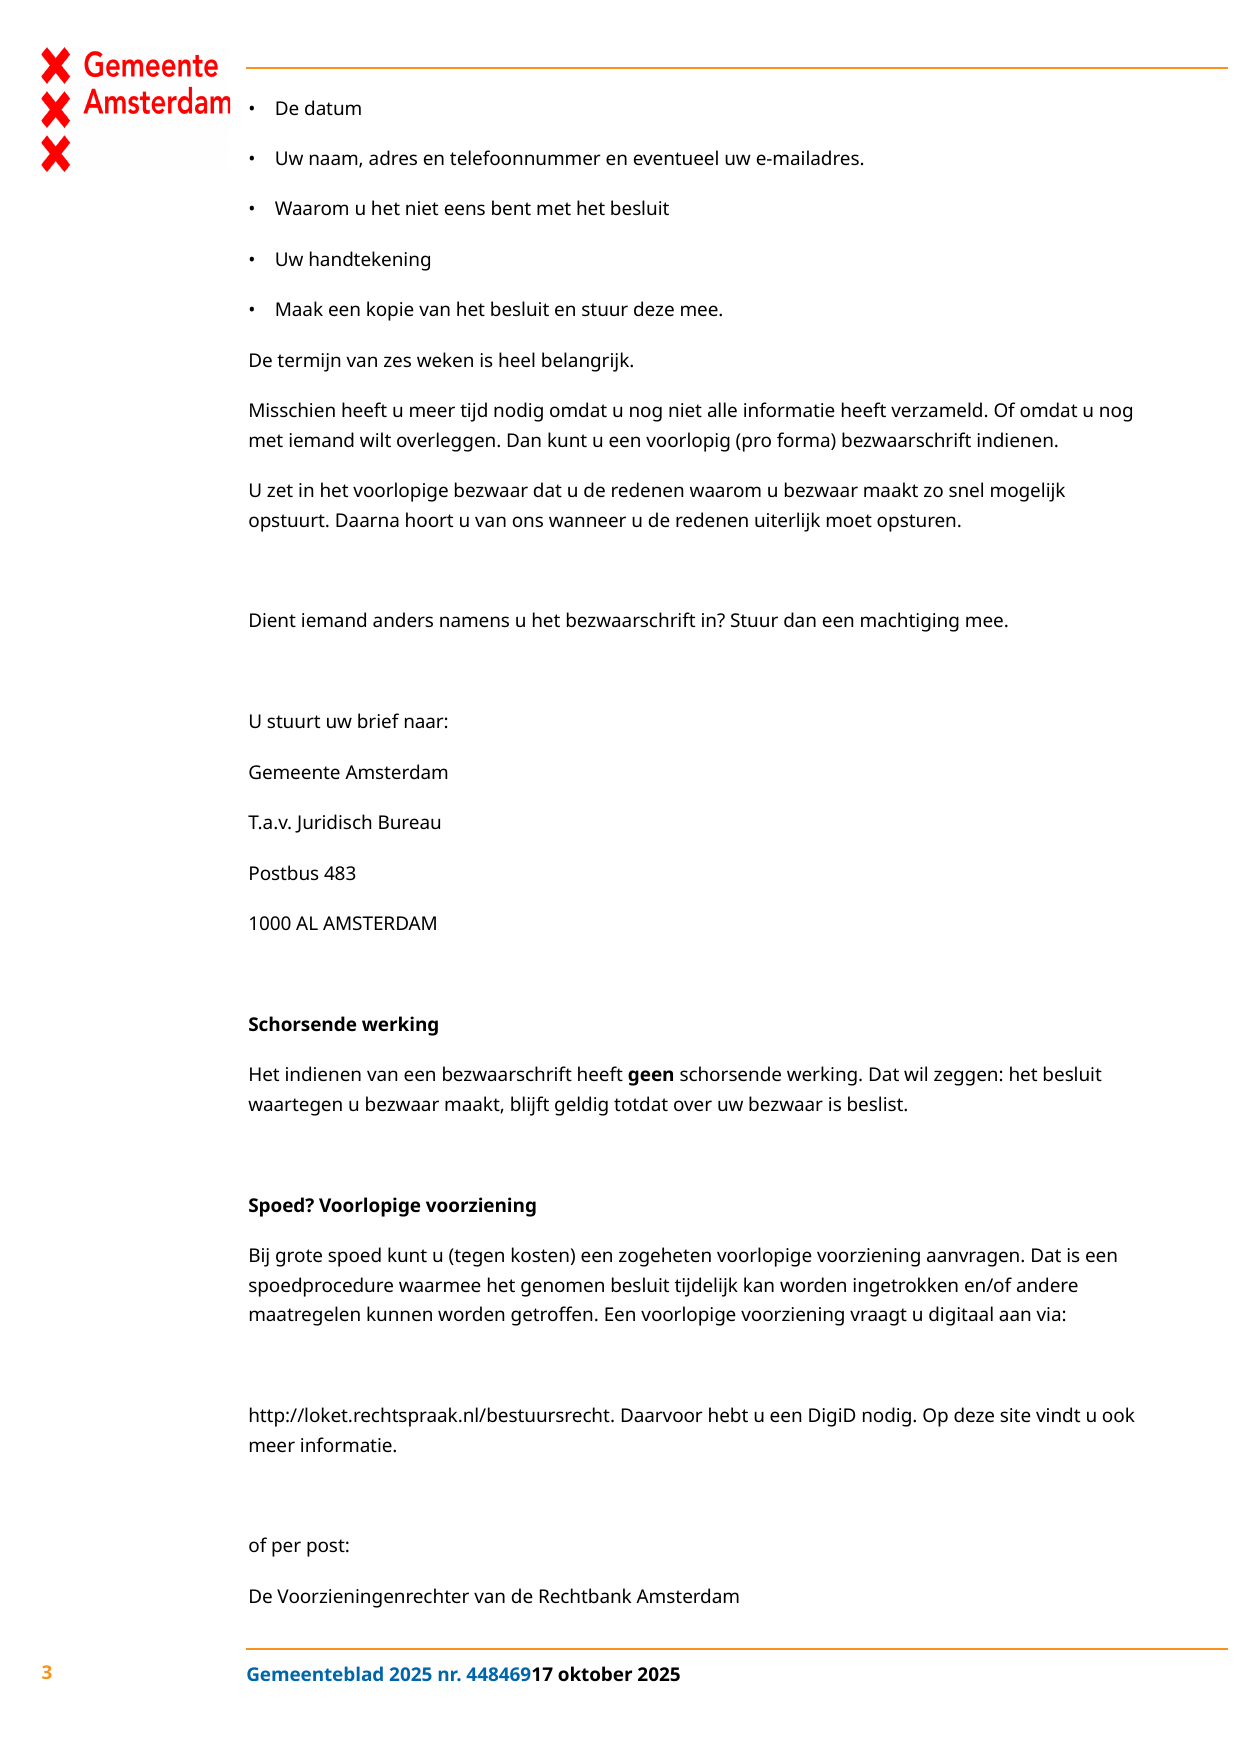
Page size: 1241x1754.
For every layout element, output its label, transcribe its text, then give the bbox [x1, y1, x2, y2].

text U stuurt uw brief naar: [248, 708, 1152, 734]
text Bij grote spoed kunt u (tegen kosten) een zogeheten voorlopige voorziening aanvragen. Dat is een spoedprocedure waarmee het genomen besluit tijdelijk kan worden ingetrokken en/of andere maatregelen kunnen worden getroffen. Een voorlopige voorziening vraagt u digitaal aan via: [248, 1242, 1152, 1327]
text Misschien heeft u meer tijd nodig omdat u nog niet alle informatie heeft verzameld. Of omdat u nog met iemand wilt overleggen. Dan kunt u een voorlopig (pro forma) bezwaarschrift indienen. [248, 397, 1152, 453]
picture [41, 47, 231, 172]
text De termijn van zes weken is heel belangrijk. [248, 347, 1152, 373]
text of per post: [248, 1533, 1152, 1558]
text De Voorzieningenrechter van de Rechtbank Amsterdam [248, 1583, 1152, 1609]
text Postbus 483 [248, 860, 1152, 886]
text http://loket.rechtspraak.nl/bestuursrecht. Daarvoor hebt u een DigiD nodig. Op deze site vindt u ook meer informatie. [248, 1402, 1152, 1458]
text Dient iemand anders namens u het bezwaarschrift in? Stuur dan een machtiging mee. [248, 608, 1152, 633]
text Gemeente Amsterdam [248, 759, 1152, 785]
text U zet in het voorlopige bezwaar dat u de redenen waarom u bezwaar maakt zo snel mogelijk opstuurt. Daarna hoort u van ons wanneer u de redenen uiterlijk moet opsturen. [248, 477, 1152, 533]
text 1000 AL AMSTERDAM [248, 910, 1152, 936]
text T.a.v. Juridisch Bureau [248, 809, 1152, 835]
text • De datum [248, 95, 1152, 121]
text Schorsende werking [248, 1011, 1152, 1037]
text • Uw naam, adres en telefoonnummer en eventueel uw e-mailadres. [248, 145, 1152, 171]
text • Waarom u het niet eens bent met het besluit [248, 196, 1152, 221]
text • Uw handtekening [248, 246, 1152, 272]
text Het indienen van een bezwaarschrift heeft geen schorsende werking. Dat wil zeggen: het besluit waartegen u bezwaar maakt, blijft geldig totdat over uw bezwaar is beslist. [248, 1061, 1152, 1117]
text • Maak een kopie van het besluit en stuur deze mee. [248, 296, 1152, 322]
text Spoed? Voorlopige voorziening [248, 1192, 1152, 1218]
